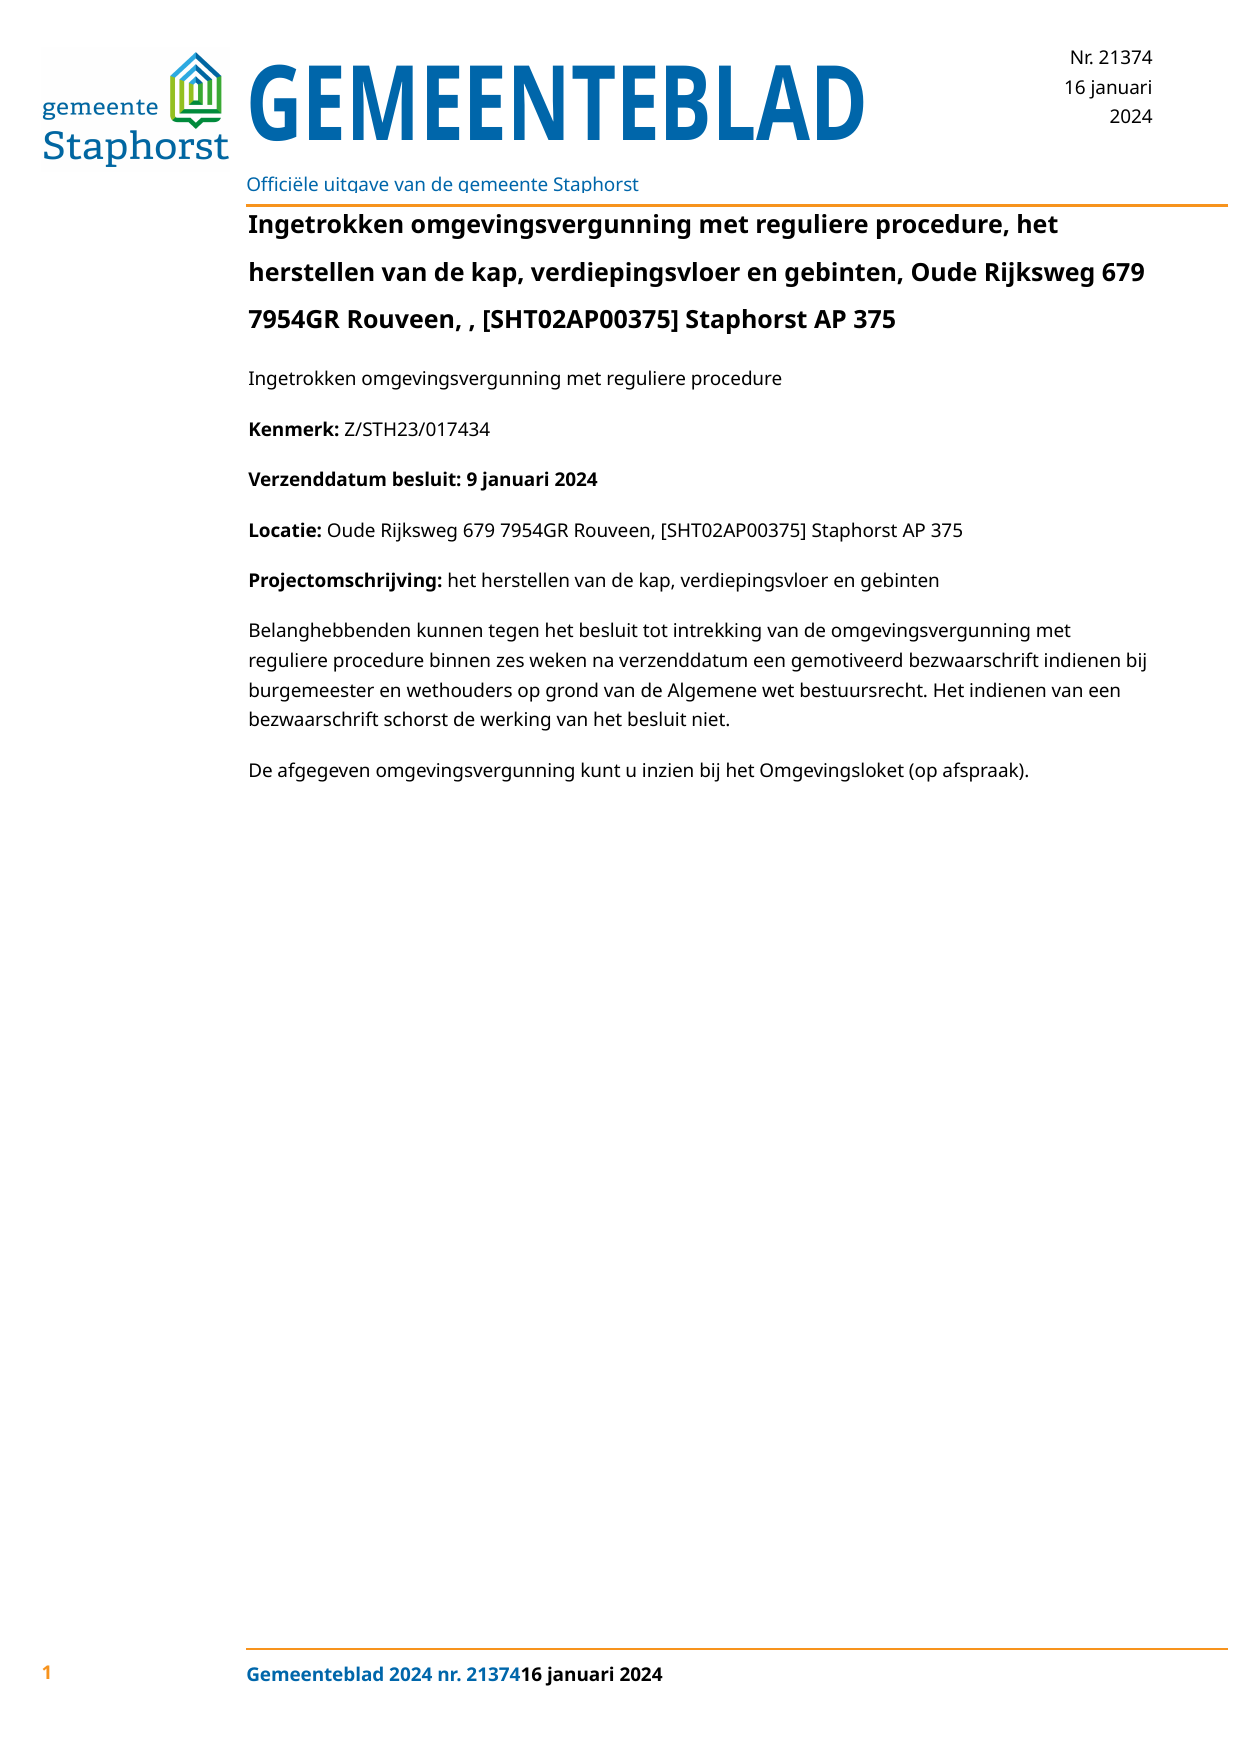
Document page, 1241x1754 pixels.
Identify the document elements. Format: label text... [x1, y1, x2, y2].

text Kenmerk: Z/STH23/017434 [248, 416, 1152, 442]
text Locatie: Oude Rijksweg 679 7954GR Rouveen, [SHT02AP00375] Staphorst AP 375 [248, 517, 1152, 542]
text Ingetrokken omgevingsvergunning met reguliere procedure [248, 366, 1152, 391]
picture [41, 47, 231, 172]
text Verzenddatum besluit: 9 januari 2024 [248, 466, 1152, 492]
text Projectomschrijving: het herstellen van de kap, verdiepingsvloer en gebinten [248, 567, 1152, 593]
text De afgegeven omgevingsvergunning kunt u inzien bij het Omgevingsloket (op afspraak). [248, 757, 1152, 782]
text Ingetrokken omgevingsvergunning met reguliere procedure, het herstellen van de kap, verdiepingsvloer en gebinten, Oude Rijksweg 679 7954GR Rouveen, , [SHT02AP00375] Staphorst AP 375 [248, 207, 1152, 336]
text Belanghebbenden kunnen tegen het besluit tot intrekking van de omgevingsvergunning met reguliere procedure binnen zes weken na verzenddatum een gemotiveerd bezwaarschrift indienen bij burgemeester en wethouders op grond van de Algemene wet bestuursrecht. Het indienen van een bezwaarschrift schorst de werking van het besluit niet. [248, 618, 1152, 732]
